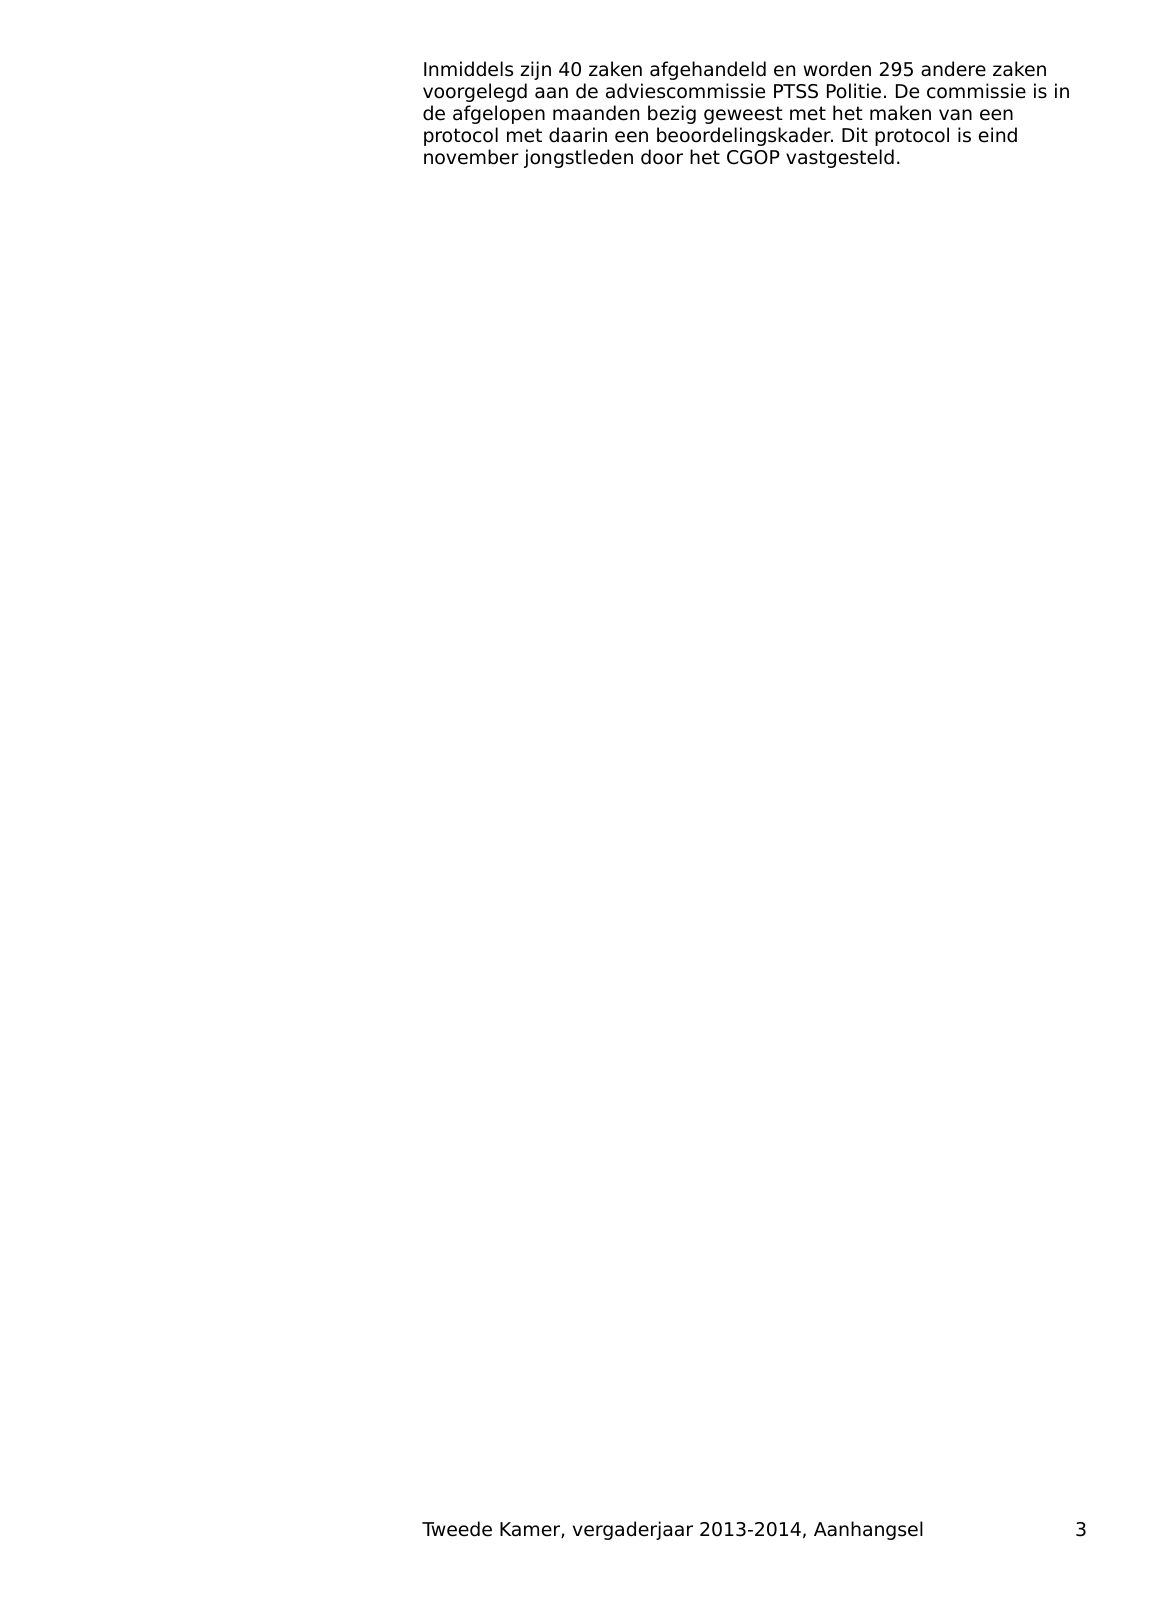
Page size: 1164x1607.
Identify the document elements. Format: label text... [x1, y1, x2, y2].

text Inmiddels zijn 40 zaken afgehandeld en worden 295 andere zaken voorgelegd aan de adviescommissie PTSS Politie. De commissie is in de afgelopen maanden bezig geweest met het maken van een protocol met daarin een beoordelingskader. Dit protocol is eind november jongstleden door het CGOP vastgesteld. [422, 59, 1087, 169]
